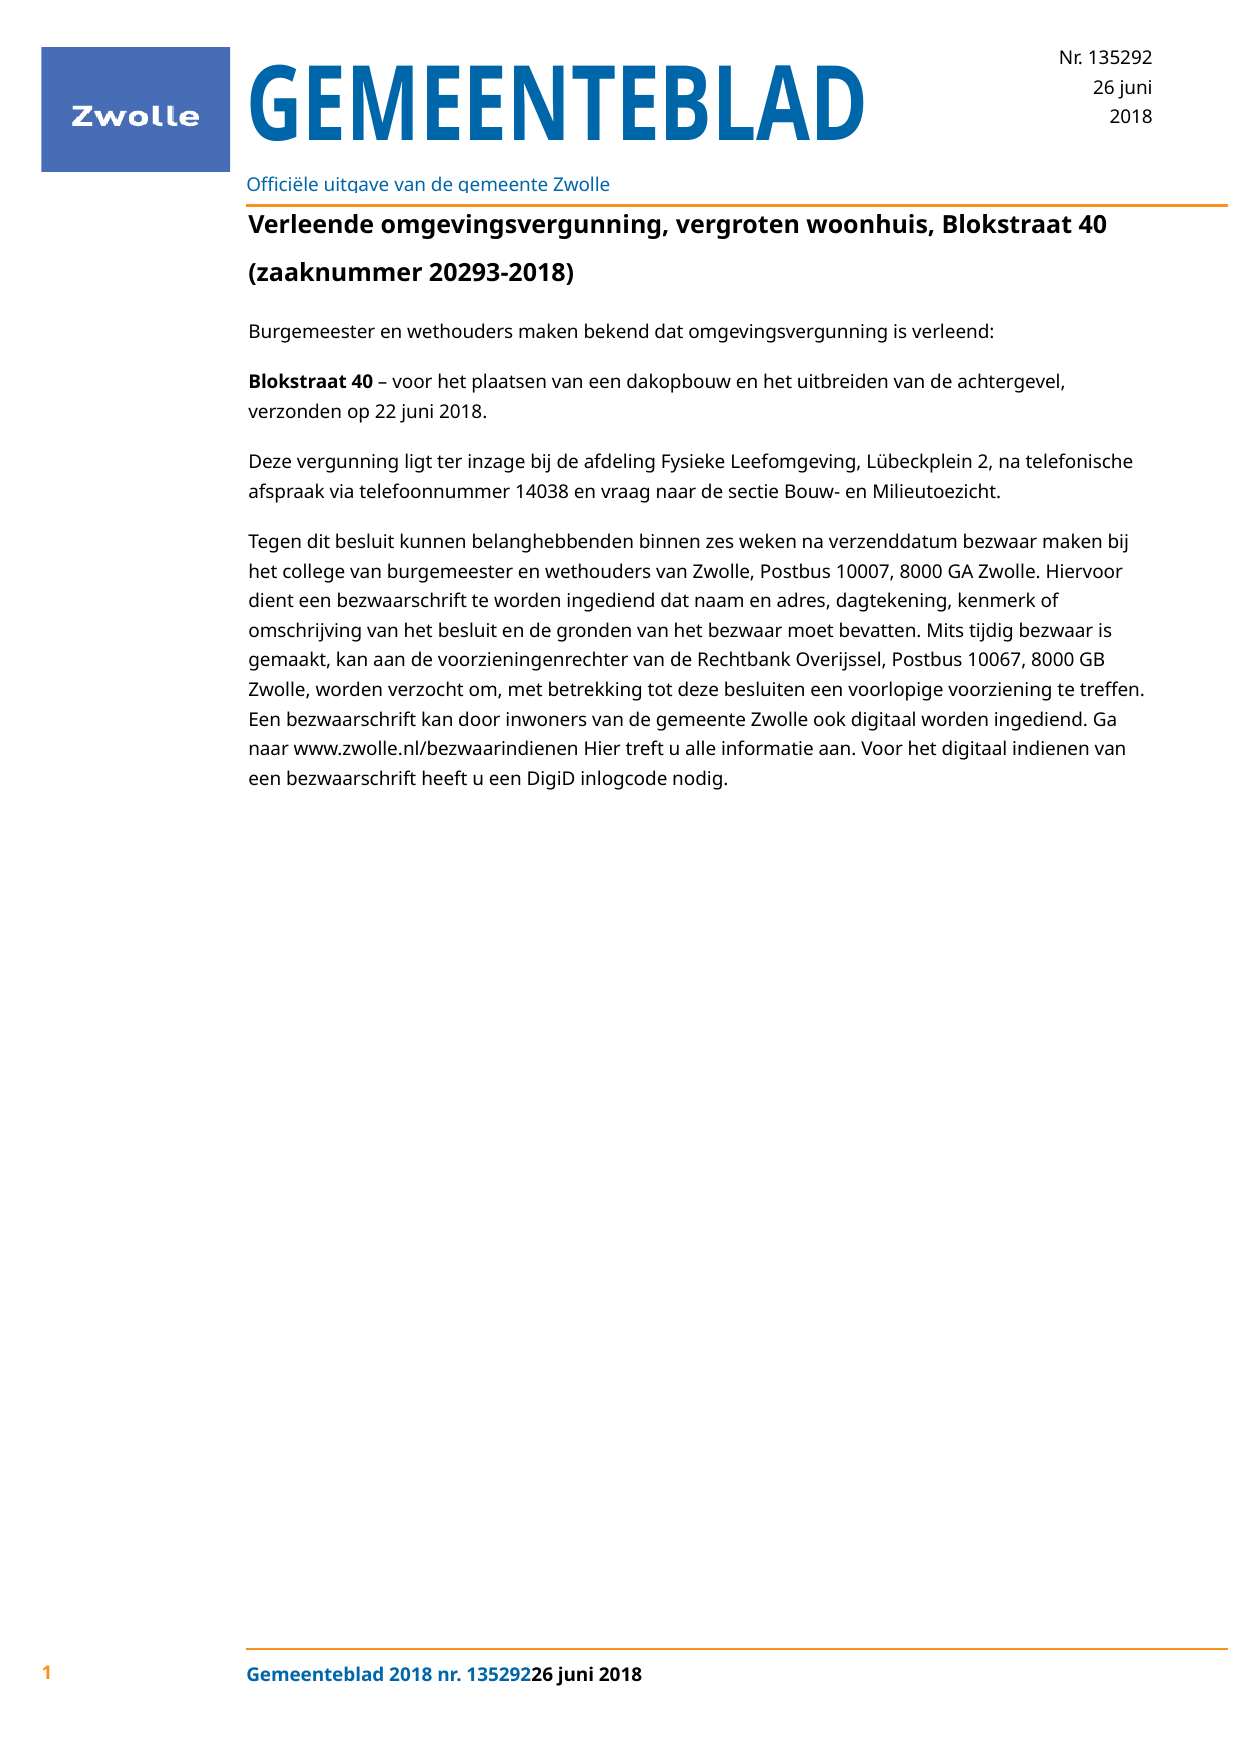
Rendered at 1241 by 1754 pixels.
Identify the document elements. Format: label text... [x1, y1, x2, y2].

text Burgemeester en wethouders maken bekend dat omgevingsvergunning is verleend: [248, 318, 1152, 344]
text Tegen dit besluit kunnen belanghebbenden binnen zes weken na verzenddatum bezwaar maken bij het college van burgemeester en wethouders van Zwolle, Postbus 10007, 8000 GA Zwolle. Hiervoor dient een bezwaarschrift te worden ingediend dat naam en adres, dagtekening, kenmerk of omschrijving van het besluit en de gronden van het bezwaar moet bevatten. Mits tijdig bezwaar is gemaakt, kan aan de voorzieningenrechter van de Rechtbank Overijssel, Postbus 10067, 8000 GB Zwolle, worden verzocht om, met betrekking tot deze besluiten een voorlopige voorziening te treffen. Een bezwaarschrift kan door inwoners van de gemeente Zwolle ook digitaal worden ingediend. Ga naar www.zwolle.nl/bezwaarindienen Hier treft u alle informatie aan. Voor het digitaal indienen van een bezwaarschrift heeft u een DigiD inlogcode nodig. [248, 528, 1152, 791]
text Deze vergunning ligt ter inzage bij de afdeling Fysieke Leefomgeving, Lübeckplein 2, na telefonische afspraak via telefoonnummer 14038 en vraag naar de sectie Bouw- en Milieutoezicht. [248, 448, 1152, 504]
text Verleende omgevingsvergunning, vergroten woonhuis, Blokstraat 40 (zaaknummer 20293-2018) [248, 207, 1152, 288]
text Blokstraat 40 – voor het plaatsen van een dakopbouw en het uitbreiden van de achtergevel, verzonden op 22 juni 2018. [248, 368, 1152, 424]
picture [41, 47, 231, 172]
